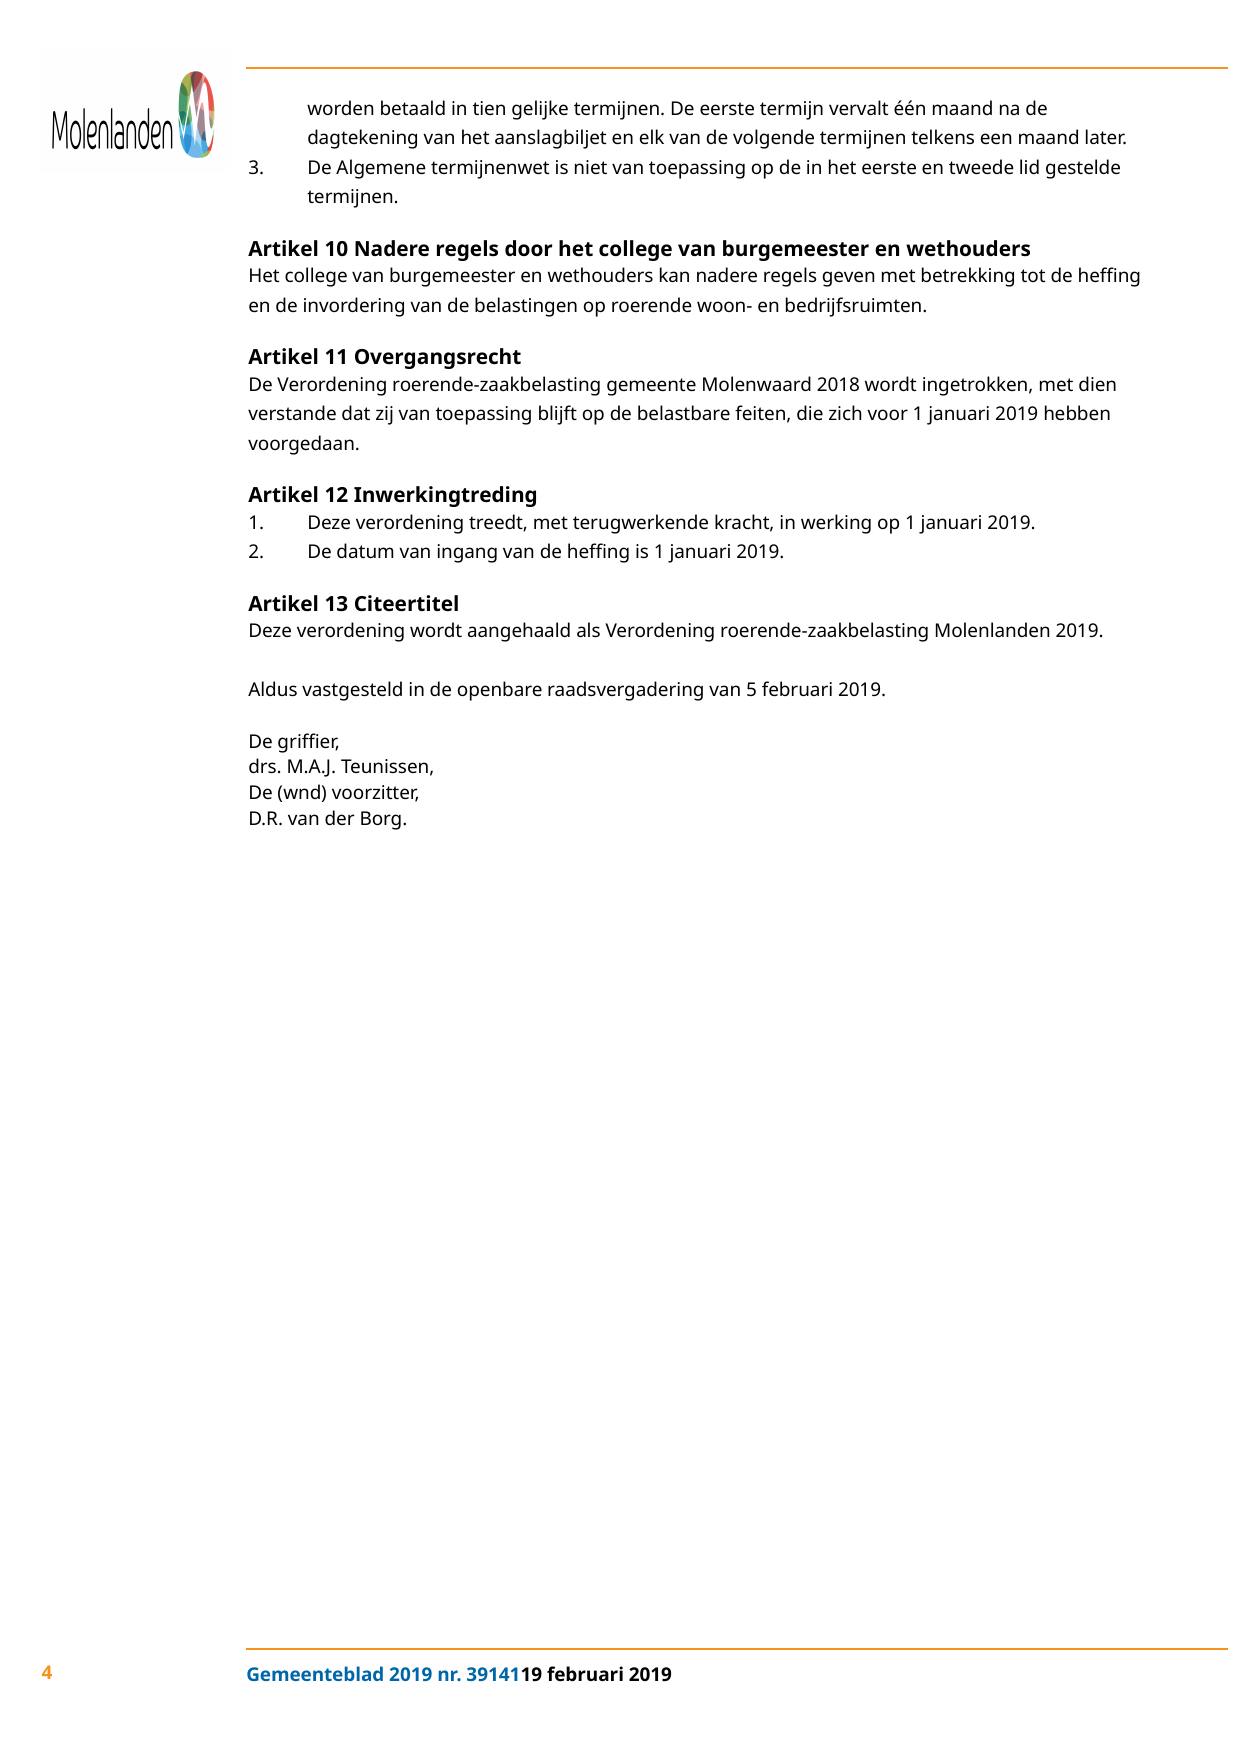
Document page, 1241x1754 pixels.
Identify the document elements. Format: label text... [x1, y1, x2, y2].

text Artikel 10 Nadere regels door het college van burgemeester en wethouders [248, 234, 1152, 262]
text De Verordening roerende-zaakbelasting gemeente Molenwaard 2018 wordt ingetrokken, met dien verstande dat zij van toepassing blijft op de belastbare feiten, die zich voor 1 januari 2019 hebben voorgedaan. [248, 371, 1152, 456]
list De Algemene termijnenwet is niet van toepassing op de in het eerste en tweede lid gestelde termijnen. [248, 154, 1152, 209]
list De datum van ingang van de heffing is 1 januari 2019. [248, 538, 1152, 564]
text Aldus vastgesteld in de openbare raadsvergadering van 5 februari 2019. [248, 676, 1152, 702]
text Het college van burgemeester en wethouders kan nadere regels geven met betrekking tot de heffing en de invordering van de belastingen op roerende woon- en bedrijfsruimten. [248, 262, 1152, 318]
text De griffier, [248, 728, 1152, 754]
text Artikel 12 Inwerkingtreding [248, 480, 1152, 509]
text drs. M.A.J. Teunissen, [248, 754, 1152, 779]
text Deze verordening wordt aangehaald als Verordening roerende-zaakbelasting Molenlanden 2019. [248, 617, 1152, 643]
text Artikel 13 Citeertitel [248, 589, 1152, 617]
text De (wnd) voorzitter, [248, 779, 1152, 805]
picture [41, 47, 231, 172]
text Artikel 11 Overgangsrecht [248, 342, 1152, 371]
list Deze verordening treedt, met terugwerkende kracht, in werking op 1 januari 2019. [248, 509, 1152, 534]
text D.R. van der Borg. [248, 805, 1152, 831]
list worden betaald in tien gelijke termijnen. De eerste termijn vervalt één maand na de dagtekening van het aanslagbiljet en elk van de volgende termijnen telkens een maand later. [248, 95, 1152, 150]
